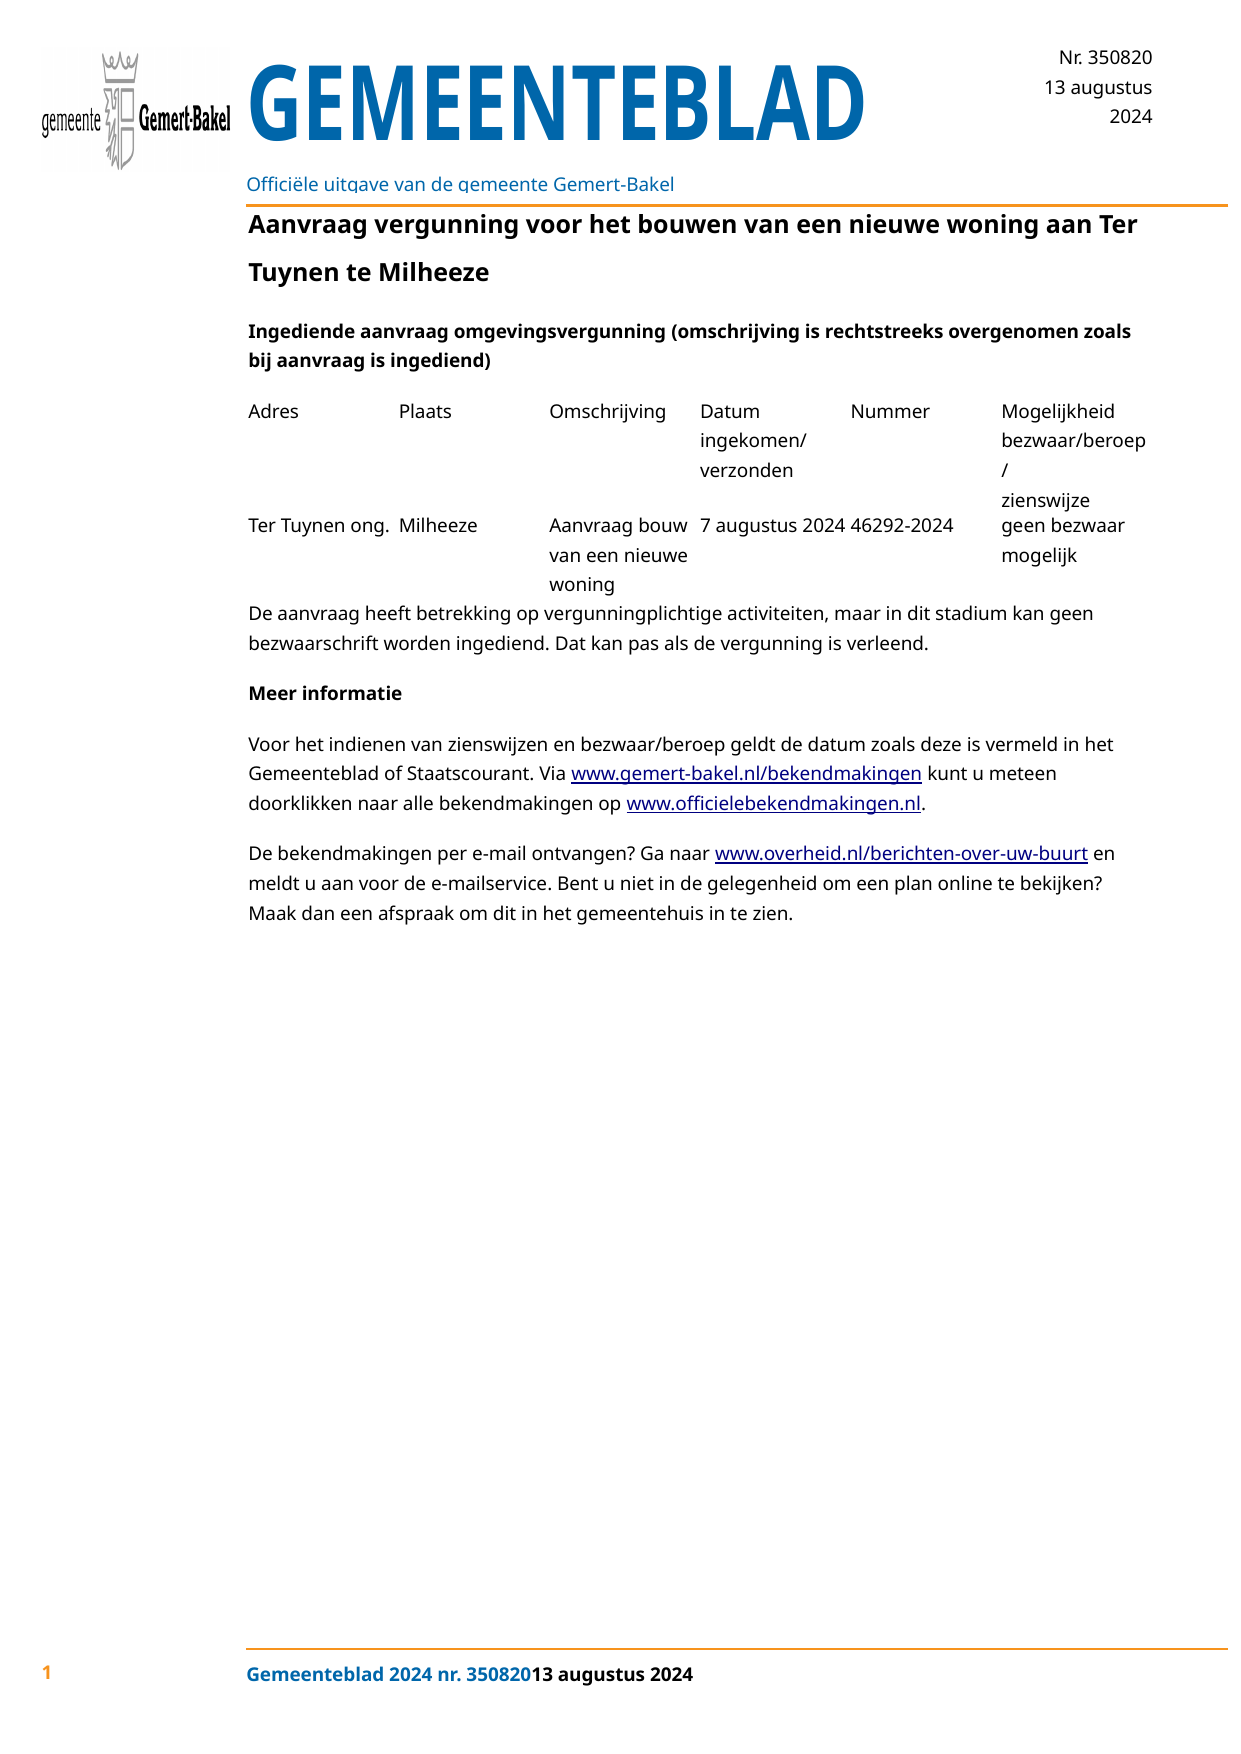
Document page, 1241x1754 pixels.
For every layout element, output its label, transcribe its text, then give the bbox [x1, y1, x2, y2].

table_header Plaats [399, 398, 549, 512]
text Aanvraag vergunning voor het bouwen van een nieuwe woning aan Ter Tuynen te Milheeze [248, 207, 1152, 288]
text De bekendmakingen per e-mail ontvangen? Ga naar www.overheid.nl/berichten-over-uw-buurt en meldt u aan voor de e-mailservice. Bent u niet in de gelegenheid om een plan online te bekijken? Maak dan een afspraak om dit in het gemeentehuis in te zien. [248, 841, 1152, 926]
table_cell 7 augustus 2024 [700, 513, 850, 597]
text Voor het indienen van zienswijzen en bezwaar/beroep geldt de datum zoals deze is vermeld in het Gemeenteblad of Staatscourant. Via www.gemert-bakel.nl/bekendmakingen kunt u meteen doorklikken naar alle bekendmakingen op www.officielebekendmakingen.nl. [248, 731, 1152, 816]
table_cell Ter Tuynen ong. [248, 513, 398, 597]
table_cell 46292-2024 [850, 513, 1001, 597]
table_header Omschrijving [549, 398, 700, 512]
table_header Adres [248, 398, 398, 512]
picture [41, 47, 231, 172]
table_cell Milheeze [399, 513, 549, 597]
text De aanvraag heeft betrekking op vergunningplichtige activiteiten, maar in dit stadium kan geen bezwaarschrift worden ingediend. Dat kan pas als de vergunning is verleend. [248, 601, 1152, 656]
text Ingediende aanvraag omgevingsvergunning (omschrijving is rechtstreeks overgenomen zoals bij aanvraag is ingediend) [248, 318, 1152, 373]
table_cell geen bezwaar mogelijk [1001, 513, 1152, 597]
table_cell Aanvraag bouw van een nieuwe woning [549, 513, 700, 597]
table_header Datum ingekomen/ verzonden [700, 398, 850, 512]
table_header Nummer [850, 398, 1001, 512]
text Meer informatie [248, 681, 1152, 706]
table_header Mogelijkheid bezwaar/beroep/ zienswijze [1001, 398, 1152, 512]
